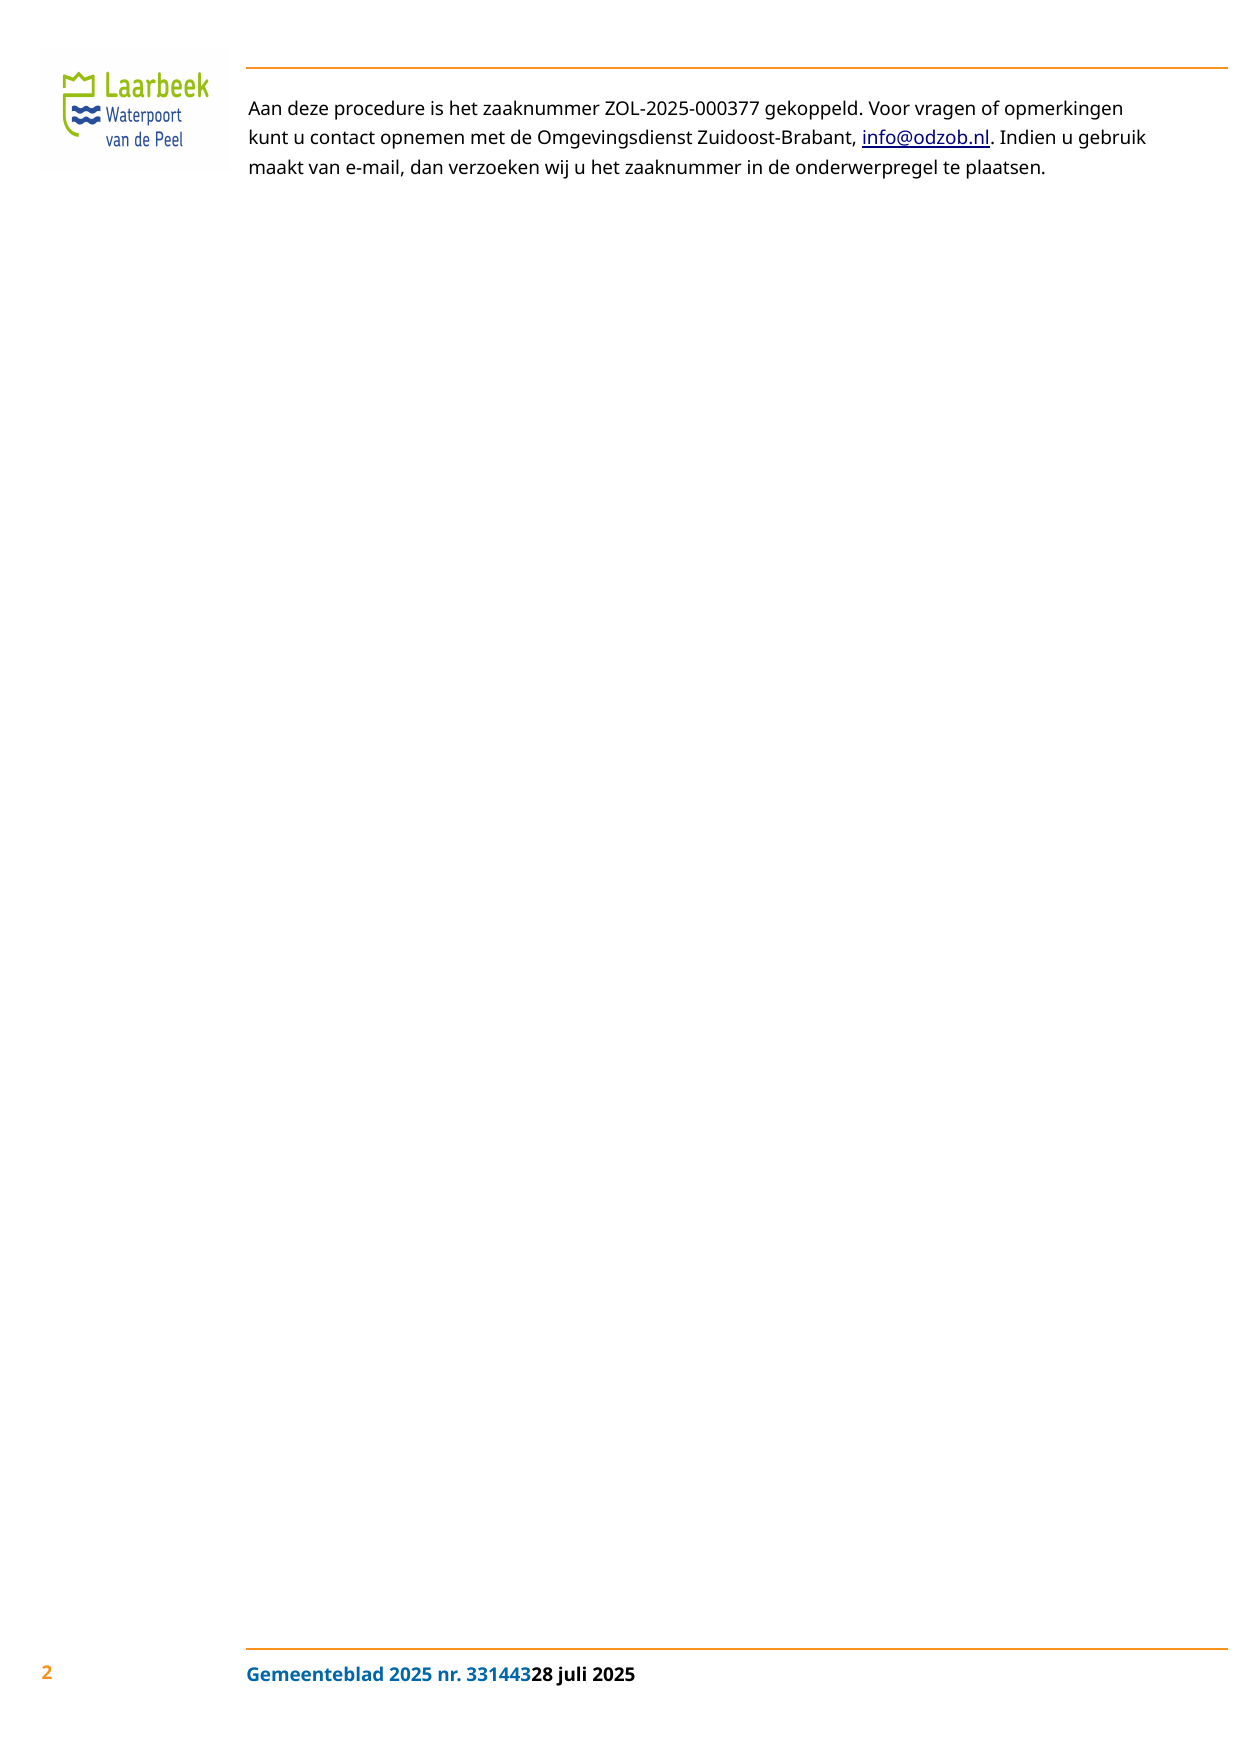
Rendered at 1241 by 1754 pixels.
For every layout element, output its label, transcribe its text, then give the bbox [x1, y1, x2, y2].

picture [41, 47, 231, 172]
text Aan deze procedure is het zaaknummer ZOL-2025-000377 gekoppeld. Voor vragen of opmerkingen kunt u contact opnemen met de Omgevingsdienst Zuidoost-Brabant, info@odzob.nl. Indien u gebruik maakt van e-mail, dan verzoeken wij u het zaaknummer in de onderwerpregel te plaatsen. [248, 95, 1152, 180]
